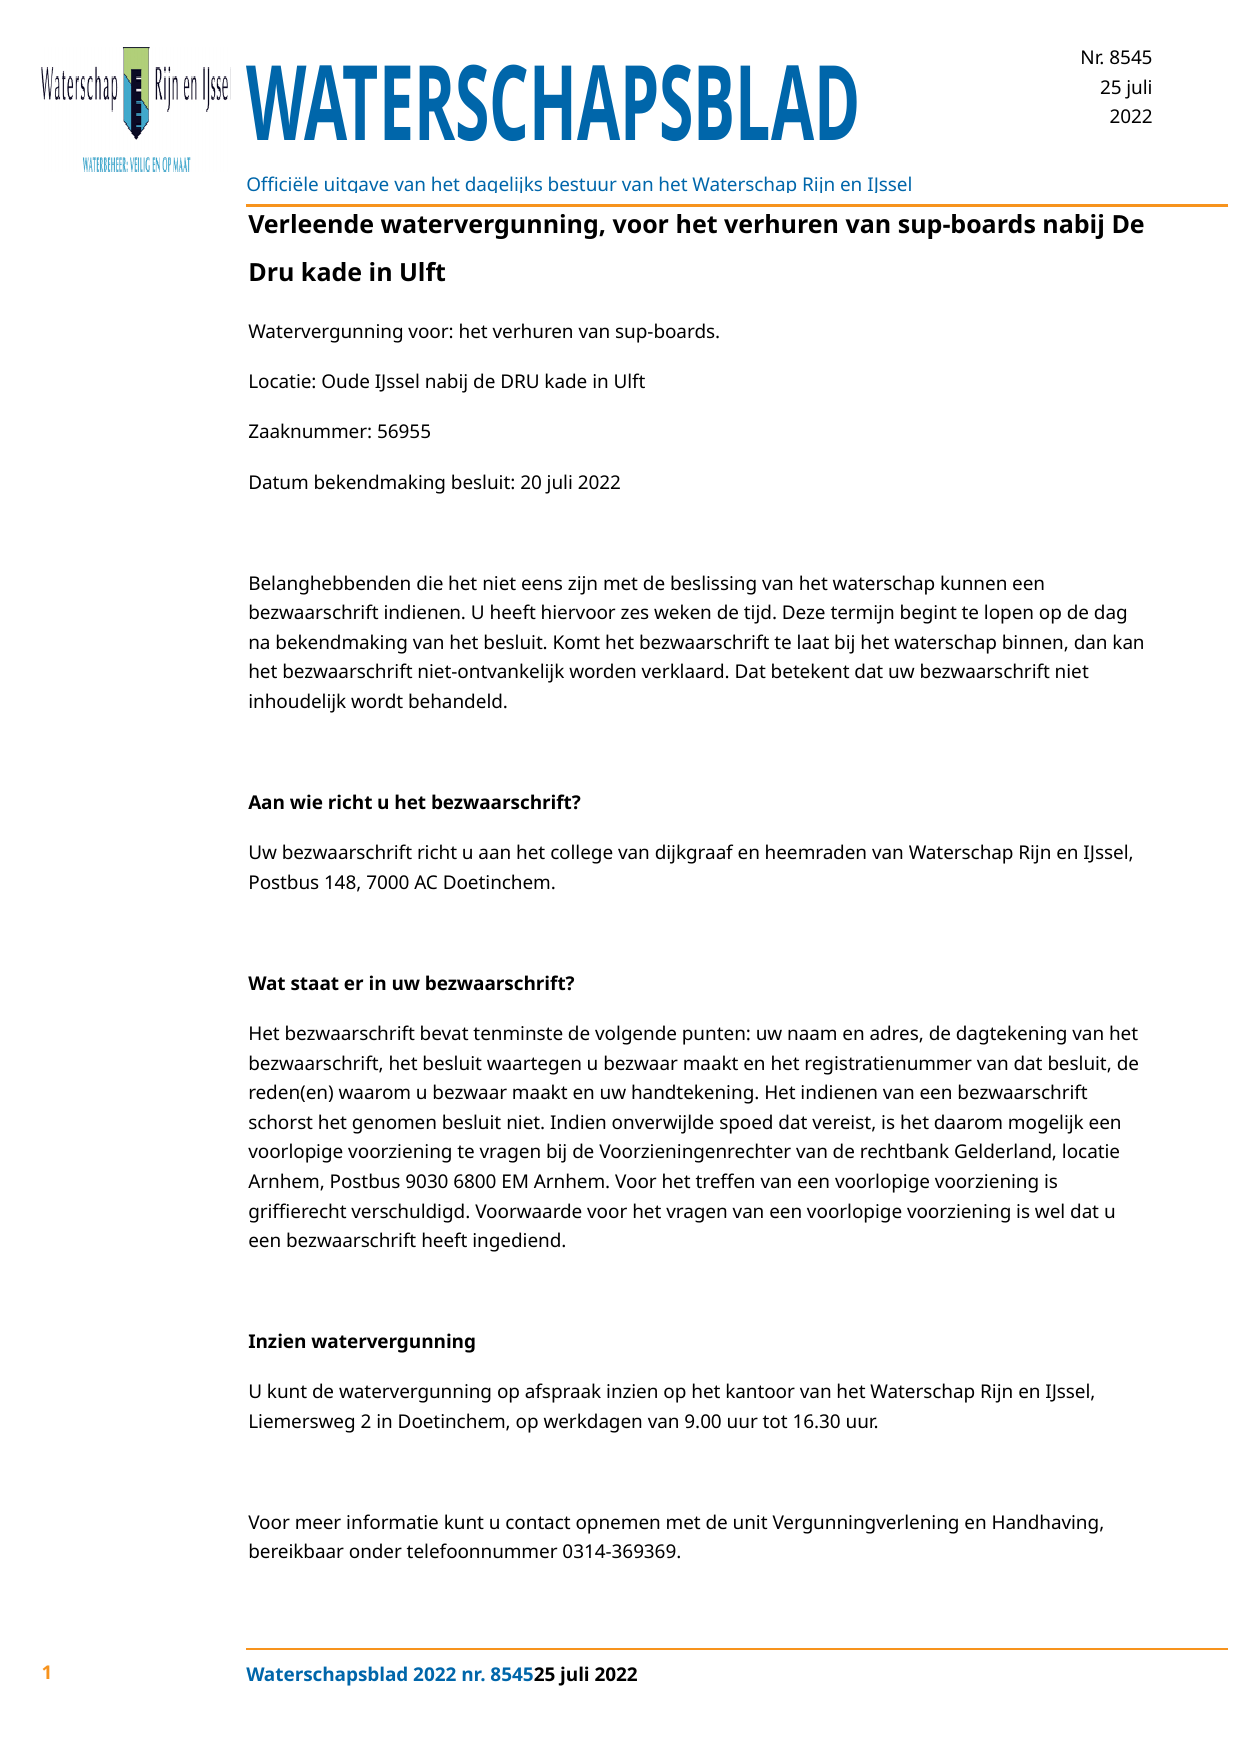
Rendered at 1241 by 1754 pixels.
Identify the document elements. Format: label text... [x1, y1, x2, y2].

text Datum bekendmaking besluit: 20 juli 2022 [248, 469, 1152, 495]
text Zaaknummer: 56955 [248, 419, 1152, 444]
text Verleende watervergunning, voor het verhuren van sup-boards nabij De Dru kade in Ulft [248, 207, 1152, 288]
text Wat staat er in uw bezwaarschrift? [248, 970, 1152, 996]
text Uw bezwaarschrift richt u aan het college van dijkgraaf en heemraden van Waterschap Rijn en IJssel, Postbus 148, 7000 AC Doetinchem. [248, 839, 1152, 895]
text Inzien watervergunning [248, 1328, 1152, 1354]
text Locatie: Oude IJssel nabij de DRU kade in Ulft [248, 368, 1152, 394]
text Belanghebbenden die het niet eens zijn met de beslissing van het waterschap kunnen een bezwaarschrift indienen. U heeft hiervoor zes weken de tijd. Deze termijn begint te lopen op de dag na bekendmaking van het besluit. Komt het bezwaarschrift te laat bij het waterschap binnen, dan kan het bezwaarschrift niet-ontvankelijk worden verklaard. Dat betekent dat uw bezwaarschrift niet inhoudelijk wordt behandeld. [248, 570, 1152, 714]
picture [41, 47, 231, 172]
text Het bezwaarschrift bevat tenminste de volgende punten: uw naam en adres, de dagtekening van het bezwaarschrift, het besluit waartegen u bezwaar maakt en het registratienummer van dat besluit, de reden(en) waarom u bezwaar maakt en uw handtekening. Het indienen van een bezwaarschrift schorst het genomen besluit niet. Indien onverwijlde spoed dat vereist, is het daarom mogelijk een voorlopige voorziening te vragen bij de Voorzieningenrechter van de rechtbank Gelderland, locatie Arnhem, Postbus 9030 6800 EM Arnhem. Voor het treffen van een voorlopige voorziening is griffierecht verschuldigd. Voorwaarde voor het vragen van een voorlopige voorziening is wel dat u een bezwaarschrift heeft ingediend. [248, 1020, 1152, 1253]
text Aan wie richt u het bezwaarschrift? [248, 789, 1152, 815]
text U kunt de watervergunning op afspraak inzien op het kantoor van het Waterschap Rijn en IJssel, Liemersweg 2 in Doetinchem, op werkdagen van 9.00 uur tot 16.30 uur. [248, 1379, 1152, 1434]
text Watervergunning voor: het verhuren van sup-boards. [248, 318, 1152, 344]
text Voor meer informatie kunt u contact opnemen met de unit Vergunningverlening en Handhaving, bereikbaar onder telefoonnummer 0314-369369. [248, 1509, 1152, 1564]
